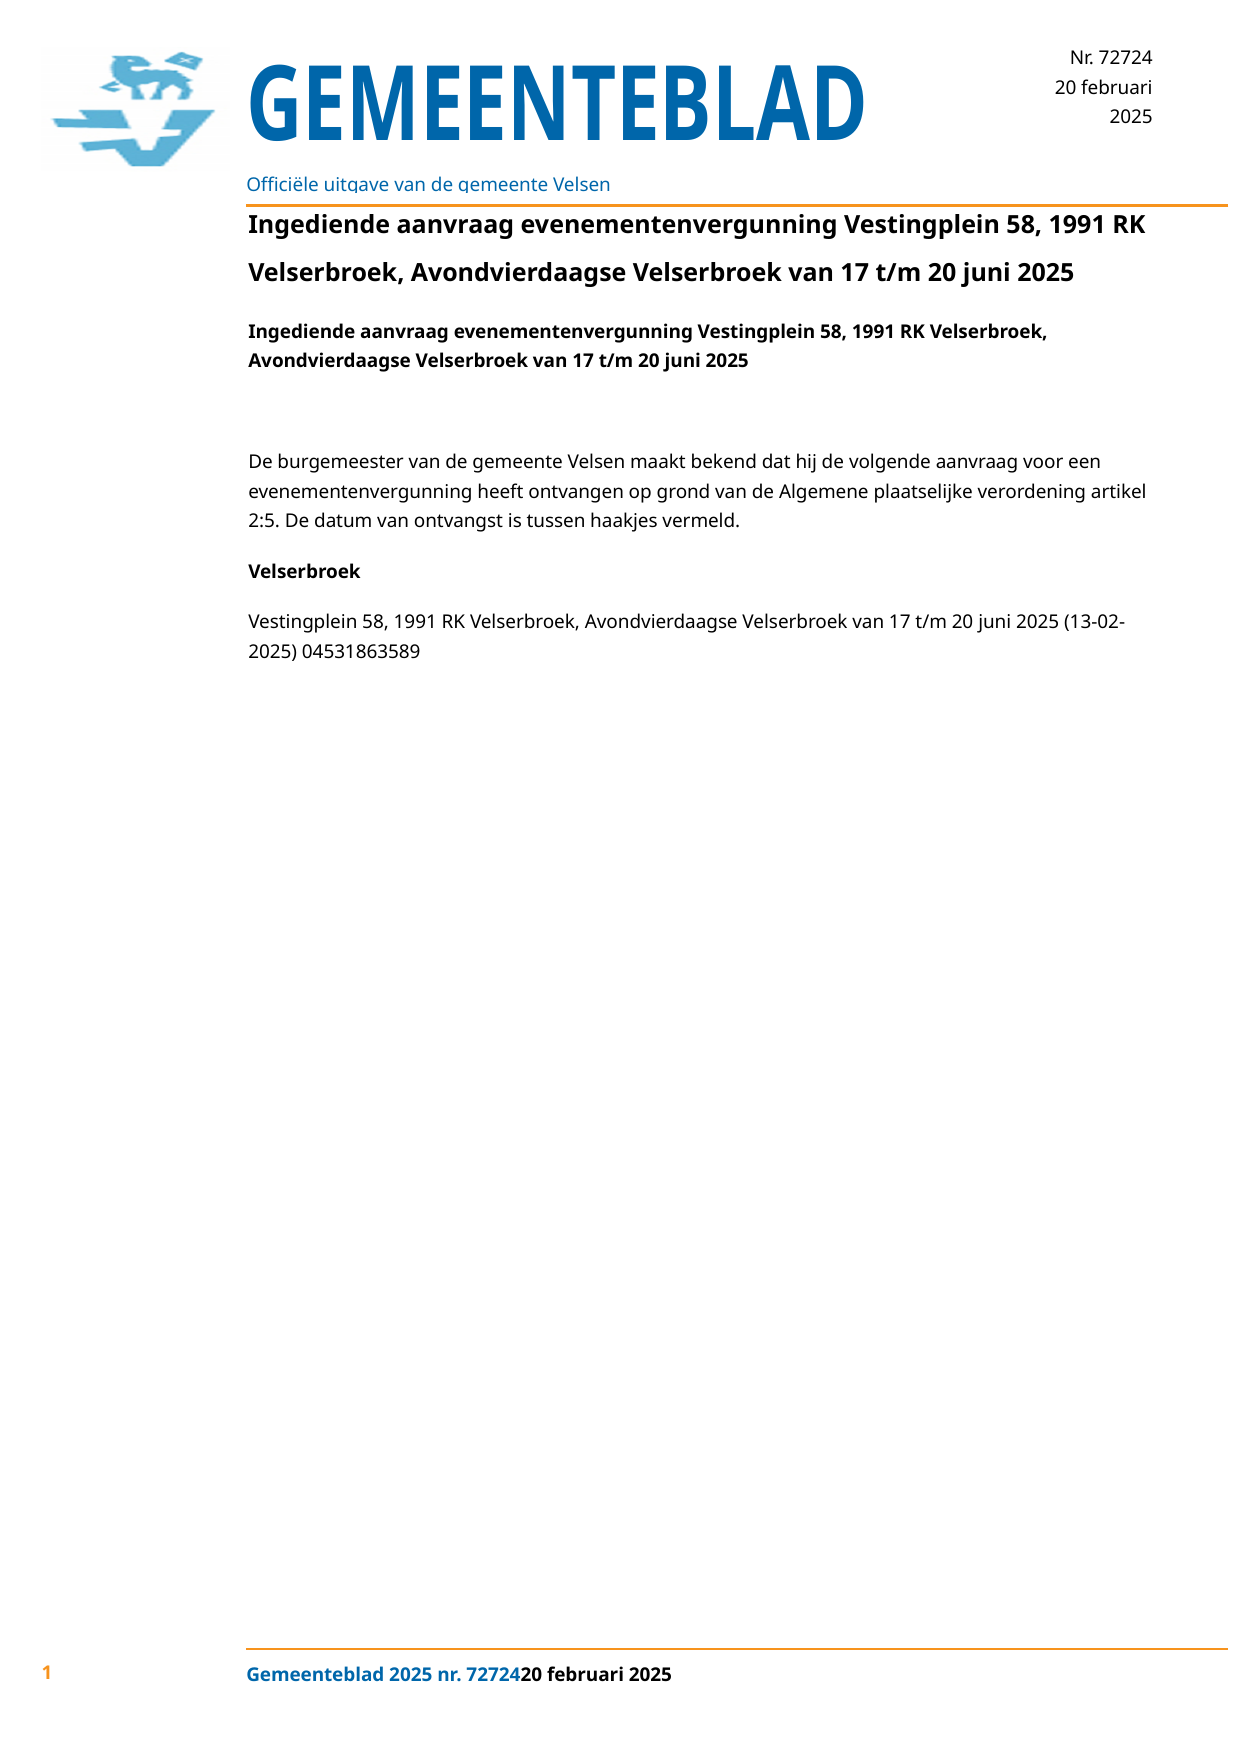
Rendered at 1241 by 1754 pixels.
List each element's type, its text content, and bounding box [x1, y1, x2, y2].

text De burgemeester van de gemeente Velsen maakt bekend dat hij de volgende aanvraag voor een evenementenvergunning heeft ontvangen op grond van de Algemene plaatselijke verordening artikel 2:5. De datum van ontvangst is tussen haakjes vermeld. [248, 448, 1152, 533]
text Velserbroek [248, 558, 1152, 584]
text Vestingplein 58, 1991 RK Velserbroek, Avondvierdaagse Velserbroek van 17 t/m 20 juni 2025 (13-02-2025) 04531863589 [248, 608, 1152, 664]
text Ingediende aanvraag evenementenvergunning Vestingplein 58, 1991 RK Velserbroek, Avondvierdaagse Velserbroek van 17 t/m 20 juni 2025 [248, 318, 1152, 373]
picture [41, 47, 231, 172]
text Ingediende aanvraag evenementenvergunning Vestingplein 58, 1991 RK Velserbroek, Avondvierdaagse Velserbroek van 17 t/m 20 juni 2025 [248, 207, 1152, 288]
